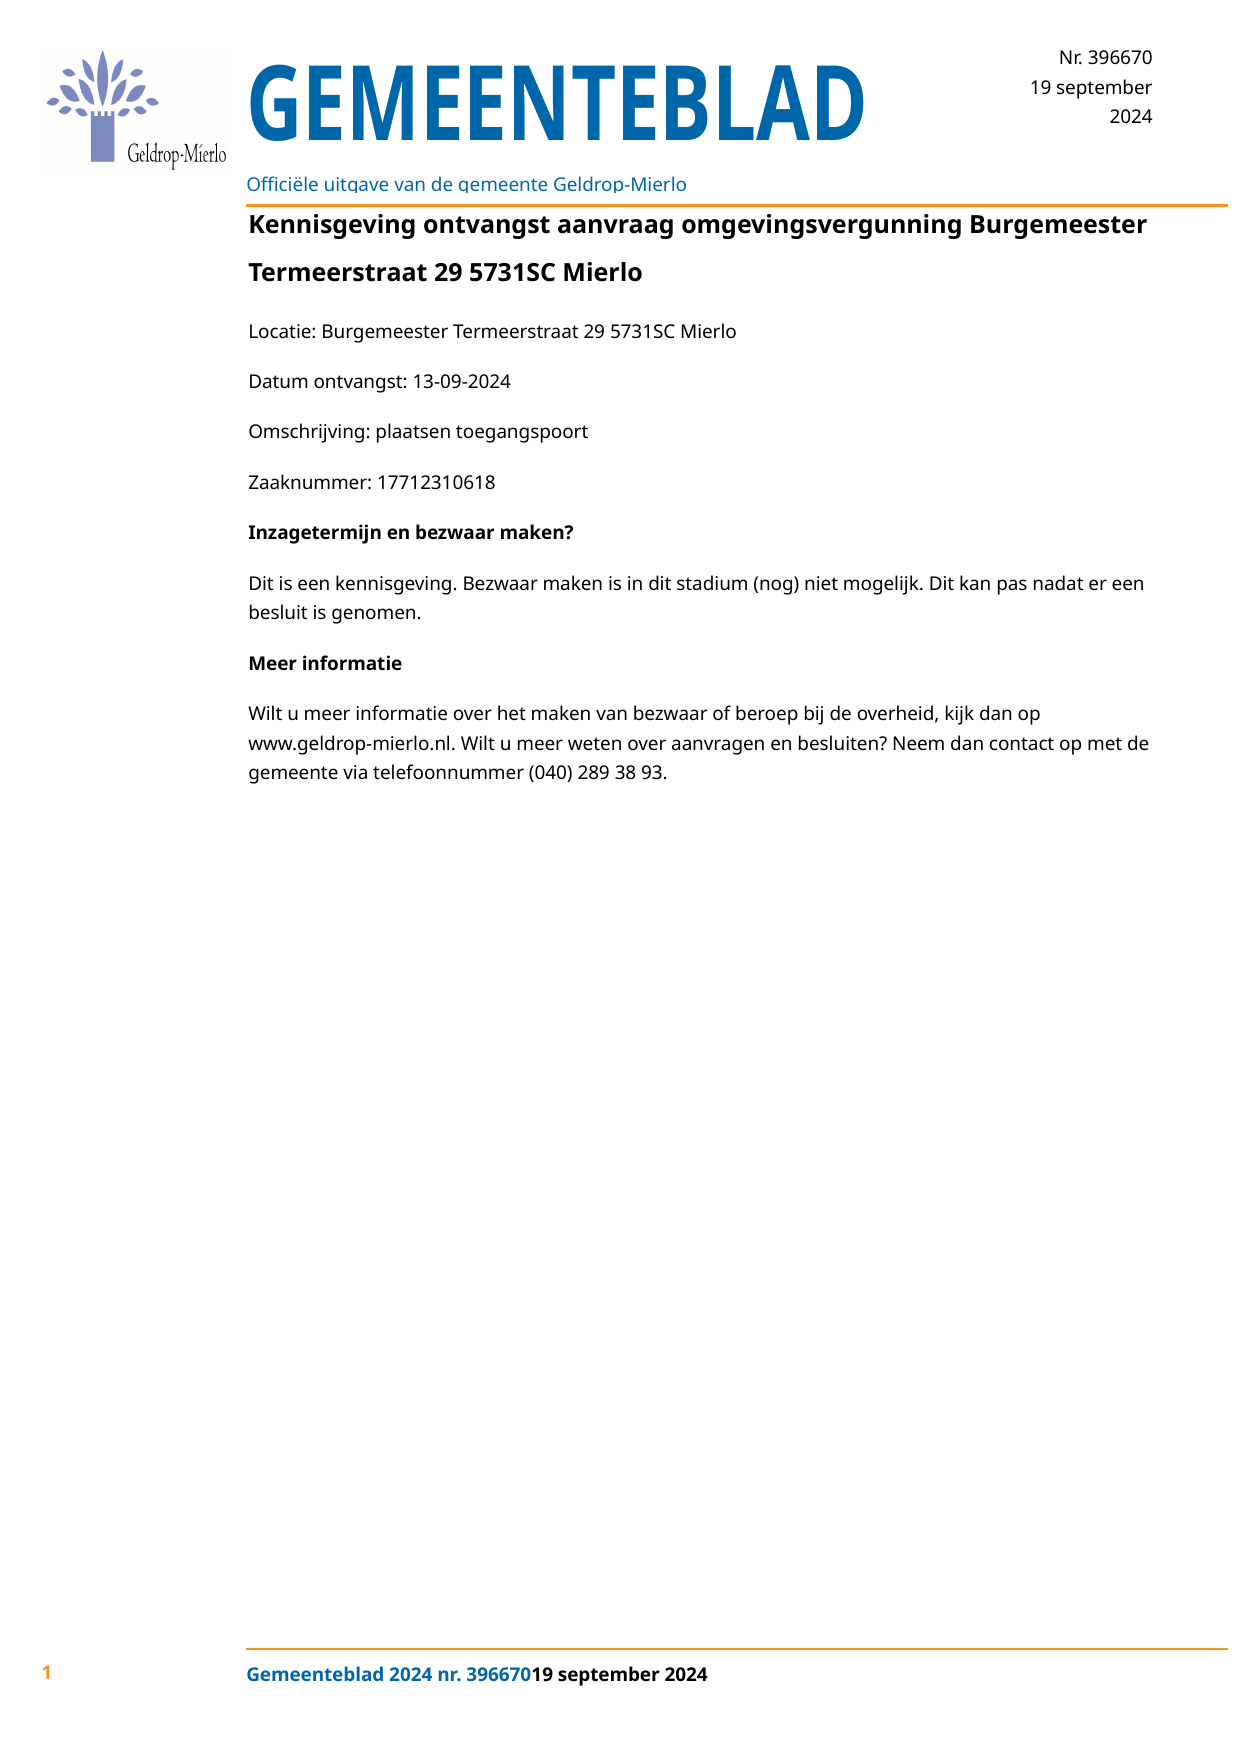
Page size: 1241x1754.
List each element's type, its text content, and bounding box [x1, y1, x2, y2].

picture [41, 47, 231, 172]
text Dit is een kennisgeving. Bezwaar maken is in dit stadium (nog) niet mogelijk. Dit kan pas nadat er een besluit is genomen. [248, 570, 1152, 625]
text Zaaknummer: 17712310618 [248, 469, 1152, 495]
text Locatie: Burgemeester Termeerstraat 29 5731SC Mierlo [248, 318, 1152, 344]
text Kennisgeving ontvangst aanvraag omgevingsvergunning Burgemeester Termeerstraat 29 5731SC Mierlo [248, 207, 1152, 288]
text Datum ontvangst: 13-09-2024 [248, 368, 1152, 394]
text Wilt u meer informatie over het maken van bezwaar of beroep bij de overheid, kijk dan op www.geldrop-mierlo.nl. Wilt u meer weten over aanvragen en besluiten? Neem dan contact op met de gemeente via telefoonnummer (040) 289 38 93. [248, 700, 1152, 785]
text Meer informatie [248, 650, 1152, 676]
text Inzagetermijn en bezwaar maken? [248, 519, 1152, 545]
text Omschrijving: plaatsen toegangspoort [248, 419, 1152, 444]
